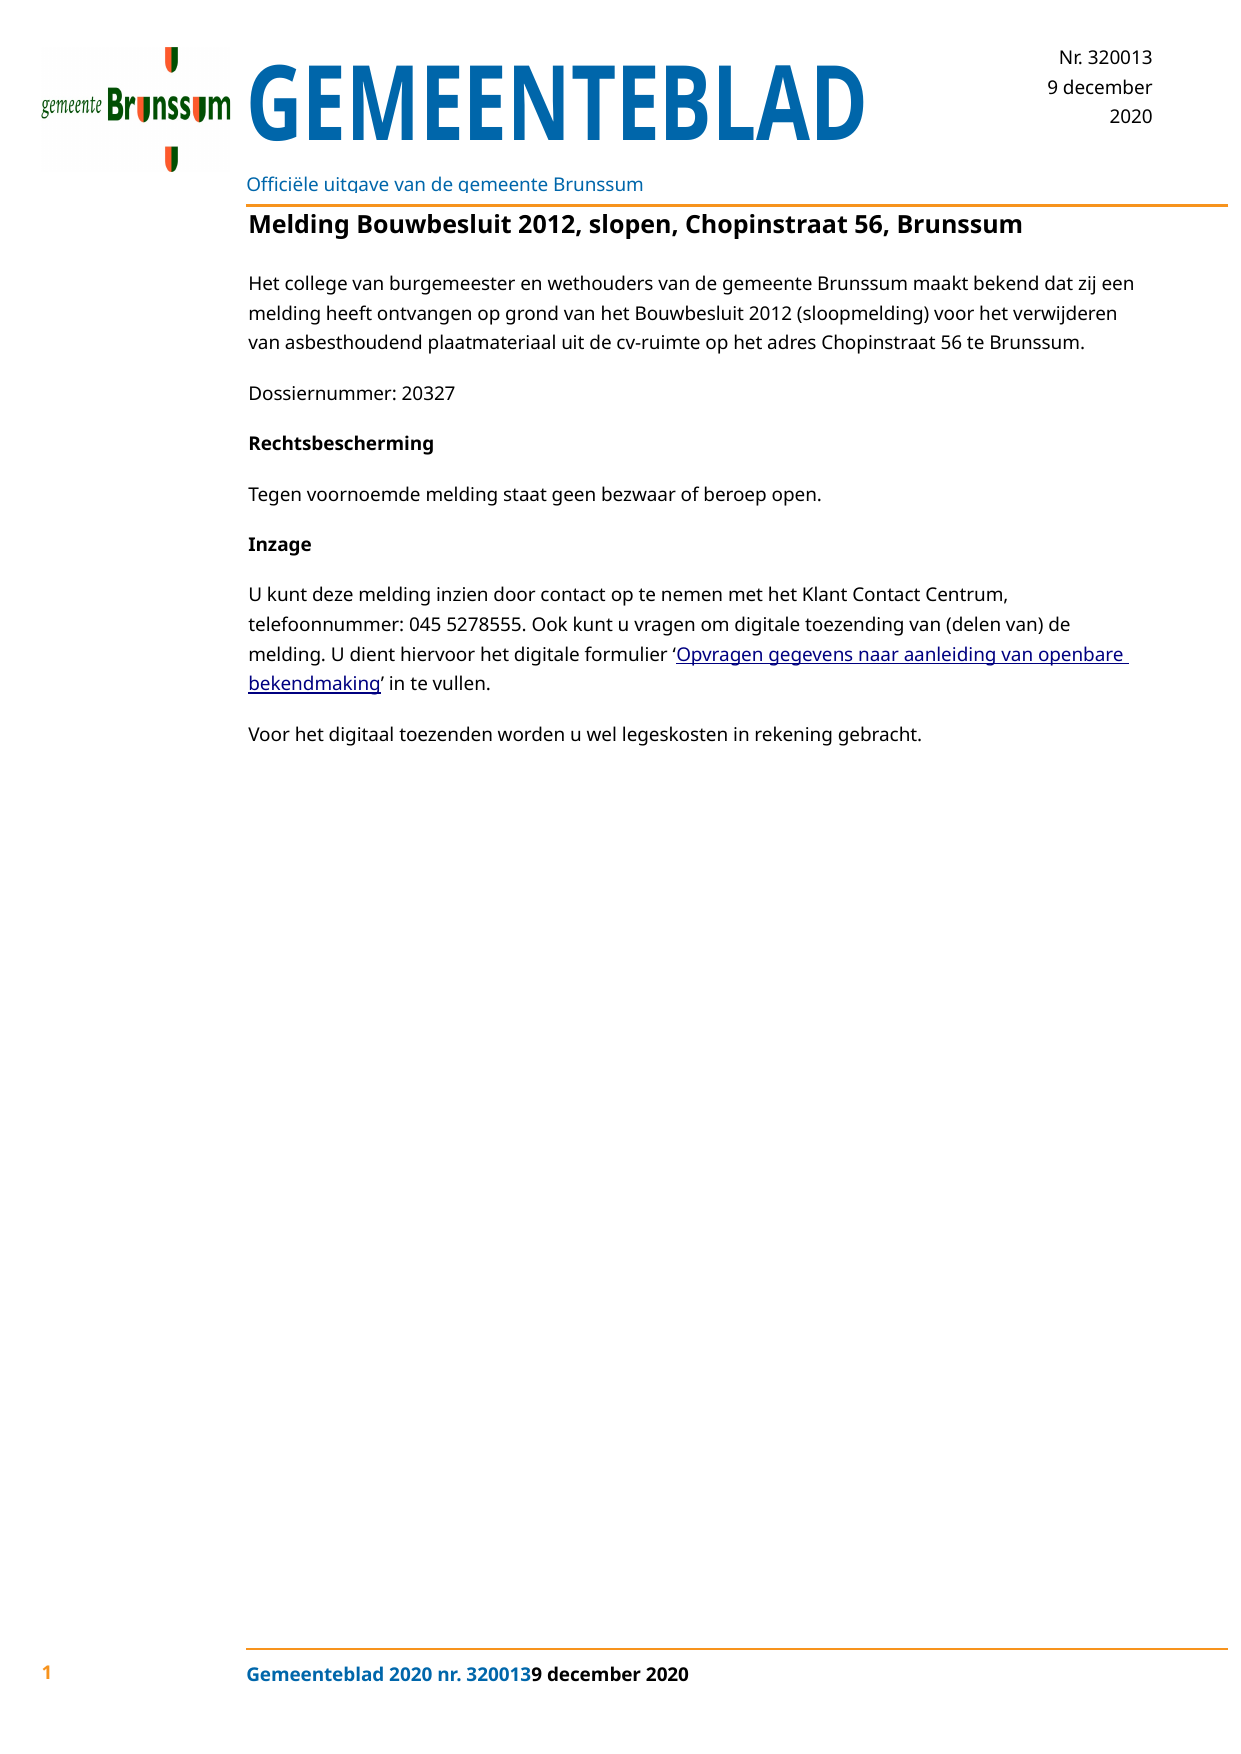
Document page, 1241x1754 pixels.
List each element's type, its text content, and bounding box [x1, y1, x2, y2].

text Inzage [248, 531, 1152, 557]
text Melding Bouwbesluit 2012, slopen, Chopinstraat 56, Brunssum [248, 207, 1152, 241]
text Rechtsbescherming [248, 430, 1152, 456]
picture [41, 47, 231, 172]
text Het college van burgemeester en wethouders van de gemeente Brunssum maakt bekend dat zij een melding heeft ontvangen op grond van het Bouwbesluit 2012 (sloopmelding) voor het verwijderen van asbesthoudend plaatmateriaal uit de cv-ruimte op het adres Chopinstraat 56 te Brunssum. [248, 270, 1152, 355]
text U kunt deze melding inzien door contact op te nemen met het Klant Contact Centrum, telefoonnummer: 045 5278555. Ook kunt u vragen om digitale toezending van (delen van) de melding. U dient hiervoor het digitale formulier ‘Opvragen gegevens naar aanleiding van openbare bekendmaking’ in te vullen. [248, 582, 1152, 696]
text Tegen voornoemde melding staat geen bezwaar of beroep open. [248, 481, 1152, 506]
text Dossiernummer: 20327 [248, 380, 1152, 406]
text Voor het digitaal toezenden worden u wel legeskosten in rekening gebracht. [248, 721, 1152, 746]
